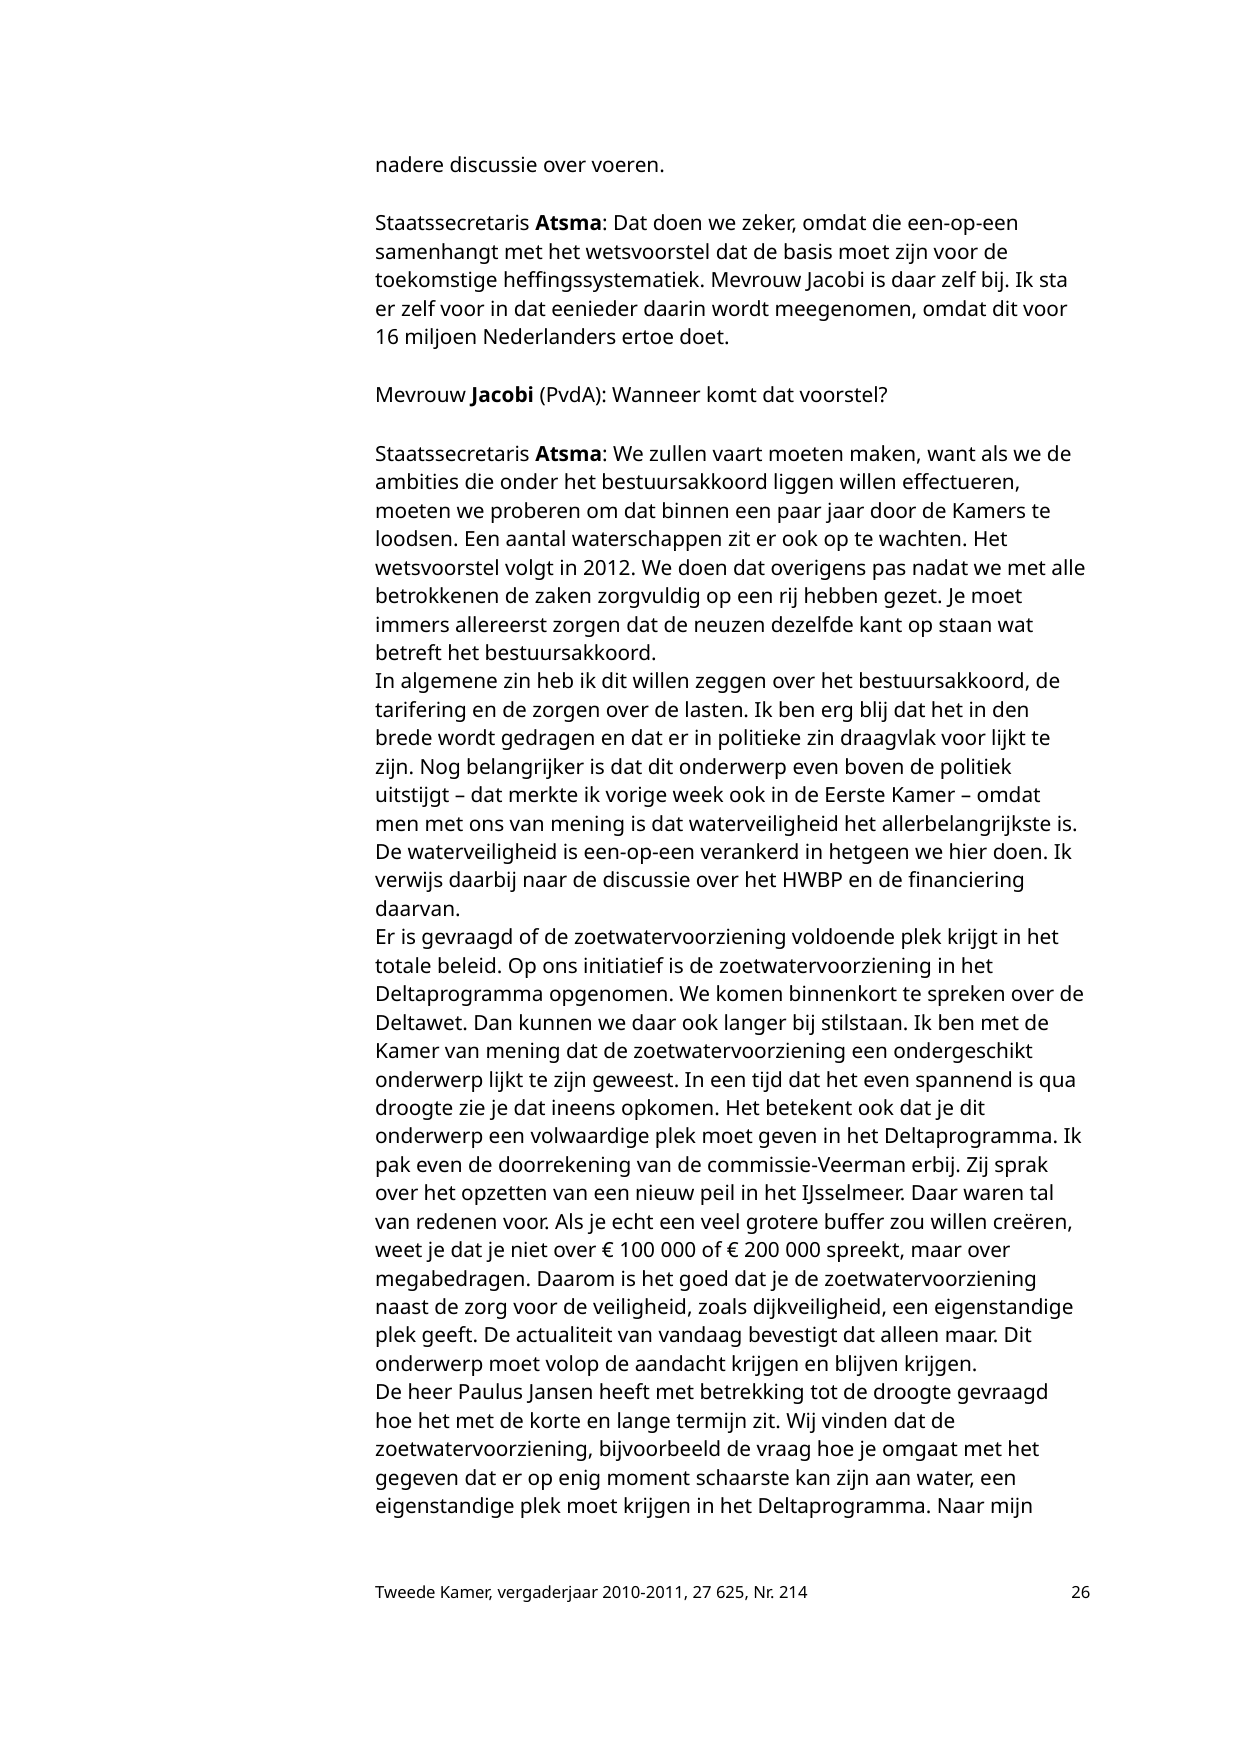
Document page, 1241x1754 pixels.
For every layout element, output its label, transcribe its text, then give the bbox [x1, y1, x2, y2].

text Staatssecretaris Atsma: Dat doen we zeker, omdat die een-op-een samenhangt met het wetsvoorstel dat de basis moet zijn voor de toekomstige heffingssystematiek. Mevrouw Jacobi is daar zelf bij. Ik sta er zelf voor in dat eenieder daarin wordt meegenomen, omdat dit voor 16 miljoen Nederlanders ertoe doet. [375, 208, 1090, 351]
text Staatssecretaris Atsma: We zullen vaart moeten maken, want als we de ambities die onder het bestuursakkoord liggen willen effectueren, moeten we proberen om dat binnen een paar jaar door de Kamers te loodsen. Een aantal waterschappen zit er ook op te wachten. Het wetsvoorstel volgt in 2012. We doen dat overigens pas nadat we met alle betrokkenen de zaken zorgvuldig op een rij hebben gezet. Je moet immers allereerst zorgen dat de neuzen dezelfde kant op staan wat betreft het bestuursakkoord. [375, 439, 1090, 667]
text nadere discussie over voeren. [375, 150, 1090, 178]
text Mevrouw Jacobi (PvdA): Wanneer komt dat voorstel? [375, 381, 1090, 409]
text De heer Paulus Jansen heeft met betrekking tot de droogte gevraagd hoe het met de korte en lange termijn zit. Wij vinden dat de zoetwatervoorziening, bijvoorbeeld de vraag hoe je omgaat met het gegeven dat er op enig moment schaarste kan zijn aan water, een eigenstandige plek moet krijgen in het Deltaprogramma. Naar mijn [375, 1377, 1090, 1520]
text Er is gevraagd of de zoetwatervoorziening voldoende plek krijgt in het totale beleid. Op ons initiatief is de zoetwatervoorziening in het Deltaprogramma opgenomen. We komen binnenkort te spreken over de Deltawet. Dan kunnen we daar ook langer bij stilstaan. Ik ben met de Kamer van mening dat de zoetwatervoorziening een ondergeschikt onderwerp lijkt te zijn geweest. In een tijd dat het even spannend is qua droogte zie je dat ineens opkomen. Het betekent ook dat je dit onderwerp een volwaardige plek moet geven in het Deltaprogramma. Ik pak even de doorrekening van de commissie-Veerman erbij. Zij sprak over het opzetten van een nieuw peil in het IJsselmeer. Daar waren tal van redenen voor. Als je echt een veel grotere buffer zou willen creëren, weet je dat je niet over € 100 000 of € 200 000 spreekt, maar over megabedragen. Daarom is het goed dat je de zoetwatervoorziening naast de zorg voor de veiligheid, zoals dijkveiligheid, een eigenstandige plek geeft. De actualiteit van vandaag bevestigt dat alleen maar. Dit onderwerp moet volop de aandacht krijgen en blijven krijgen. [375, 922, 1090, 1377]
text In algemene zin heb ik dit willen zeggen over het bestuursakkoord, de tarifering en de zorgen over de lasten. Ik ben erg blij dat het in den brede wordt gedragen en dat er in politieke zin draagvlak voor lijkt te zijn. Nog belangrijker is dat dit onderwerp even boven de politiek uitstijgt – dat merkte ik vorige week ook in de Eerste Kamer – omdat men met ons van mening is dat waterveiligheid het allerbelangrijkste is. De waterveiligheid is een-op-een verankerd in hetgeen we hier doen. Ik verwijs daarbij naar de discussie over het HWBP en de financiering daarvan. [375, 667, 1090, 922]
